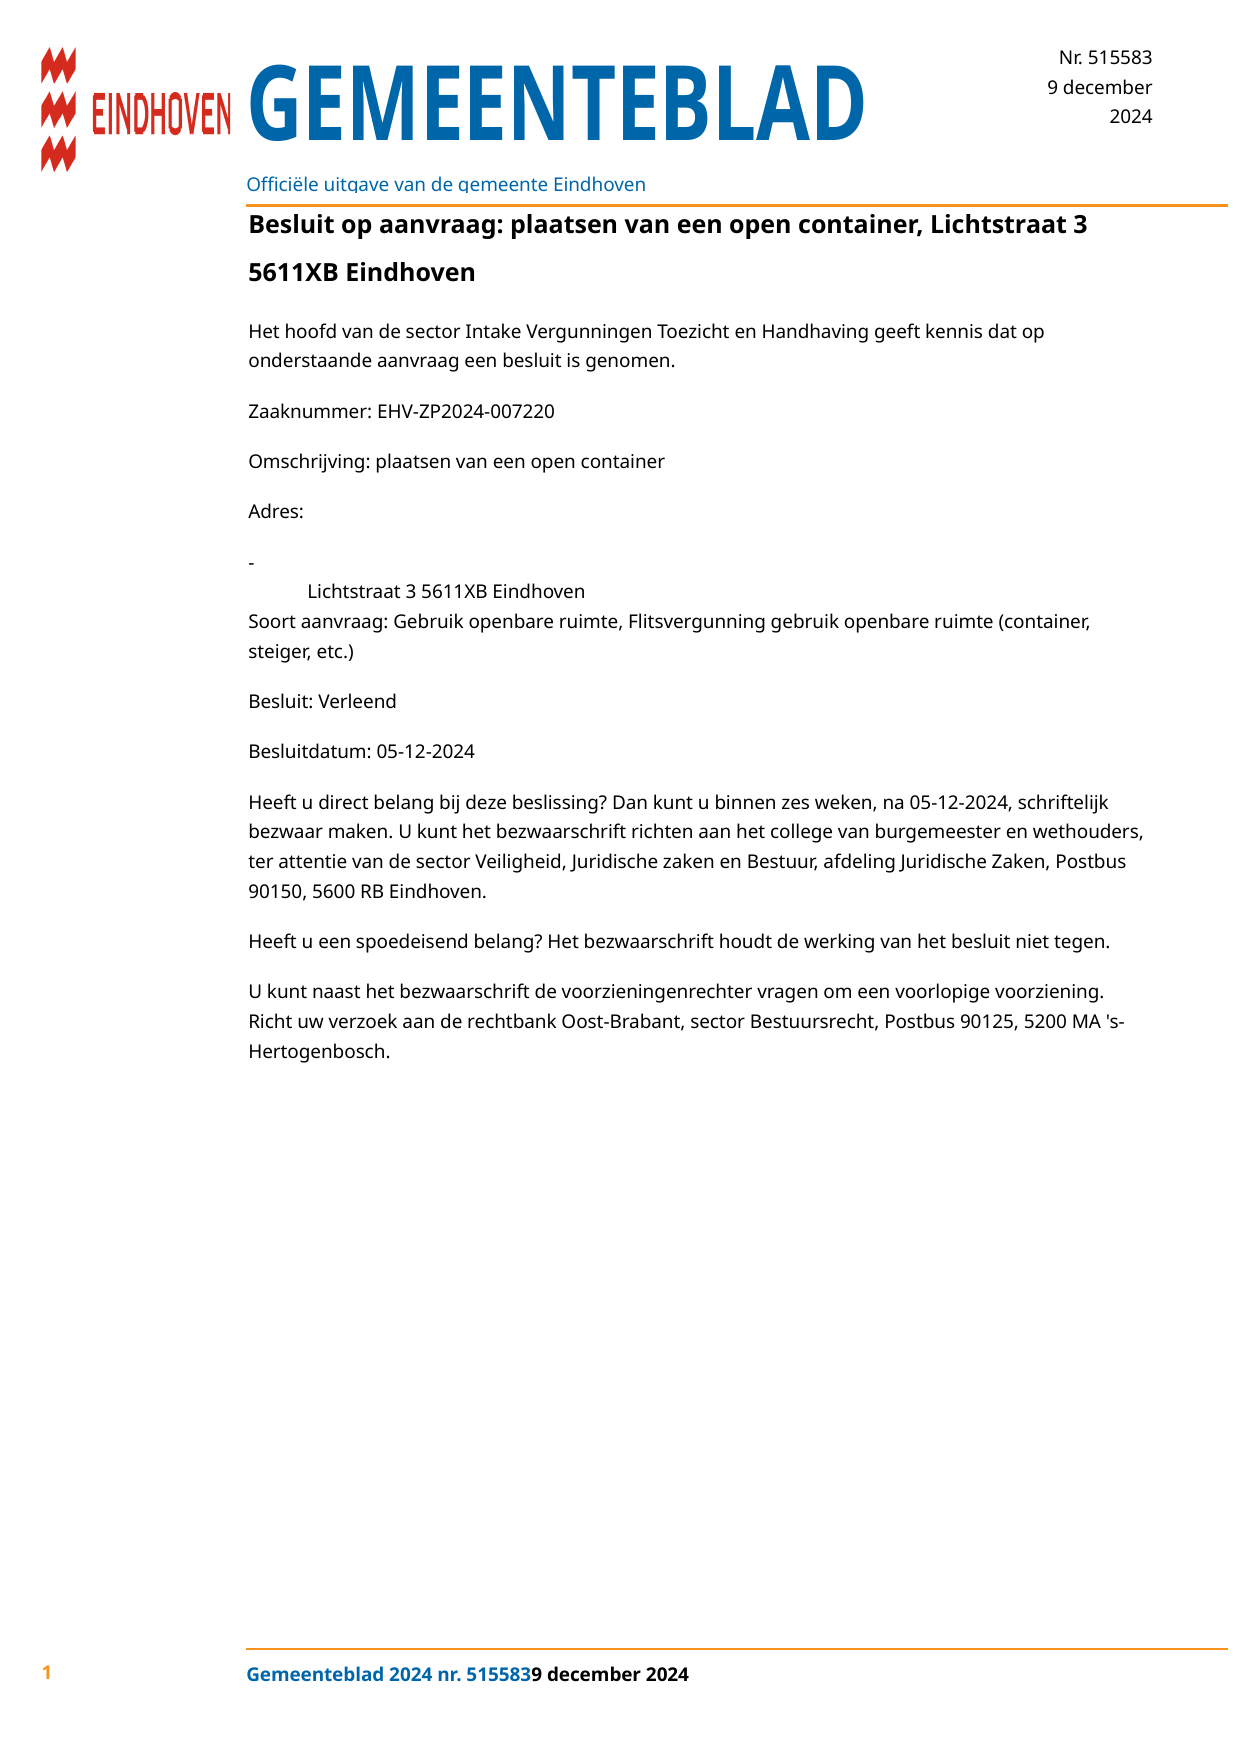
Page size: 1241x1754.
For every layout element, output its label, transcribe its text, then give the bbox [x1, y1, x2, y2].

text U kunt naast het bezwaarschrift de voorzieningenrechter vragen om een voorlopige voorziening. Richt uw verzoek aan de rechtbank Oost-Brabant, sector Bestuursrecht, Postbus 90125, 5200 MA 's-Hertogenbosch. [248, 979, 1152, 1064]
text Heeft u direct belang bij deze beslissing? Dan kunt u binnen zes weken, na 05-12-2024, schriftelijk bezwaar maken. U kunt het bezwaarschrift richten aan het college van burgemeester en wethouders, ter attentie van de sector Veiligheid, Juridische zaken en Bestuur, afdeling Juridische Zaken, Postbus 90150, 5600 RB Eindhoven. [248, 789, 1152, 904]
text Omschrijving: plaatsen van een open container [248, 448, 1152, 474]
text Zaaknummer: EHV-ZP2024-007220 [248, 398, 1152, 424]
list Lichtstraat 3 5611XB Eindhoven [248, 579, 1152, 604]
text Besluitdatum: 05-12-2024 [248, 739, 1152, 764]
text Heeft u een spoedeisend belang? Het bezwaarschrift houdt de werking van het besluit niet tegen. [248, 928, 1152, 954]
text Besluit: Verleend [248, 688, 1152, 714]
text Adres: [248, 499, 1152, 524]
text Soort aanvraag: Gebruik openbare ruimte, Flitsvergunning gebruik openbare ruimte (container, steiger, etc.) [248, 608, 1152, 664]
text Het hoofd van de sector Intake Vergunningen Toezicht en Handhaving geeft kennis dat op onderstaande aanvraag een besluit is genomen. [248, 318, 1152, 373]
text Besluit op aanvraag: plaatsen van een open container, Lichtstraat 3 5611XB Eindhoven [248, 207, 1152, 288]
picture [41, 47, 231, 172]
